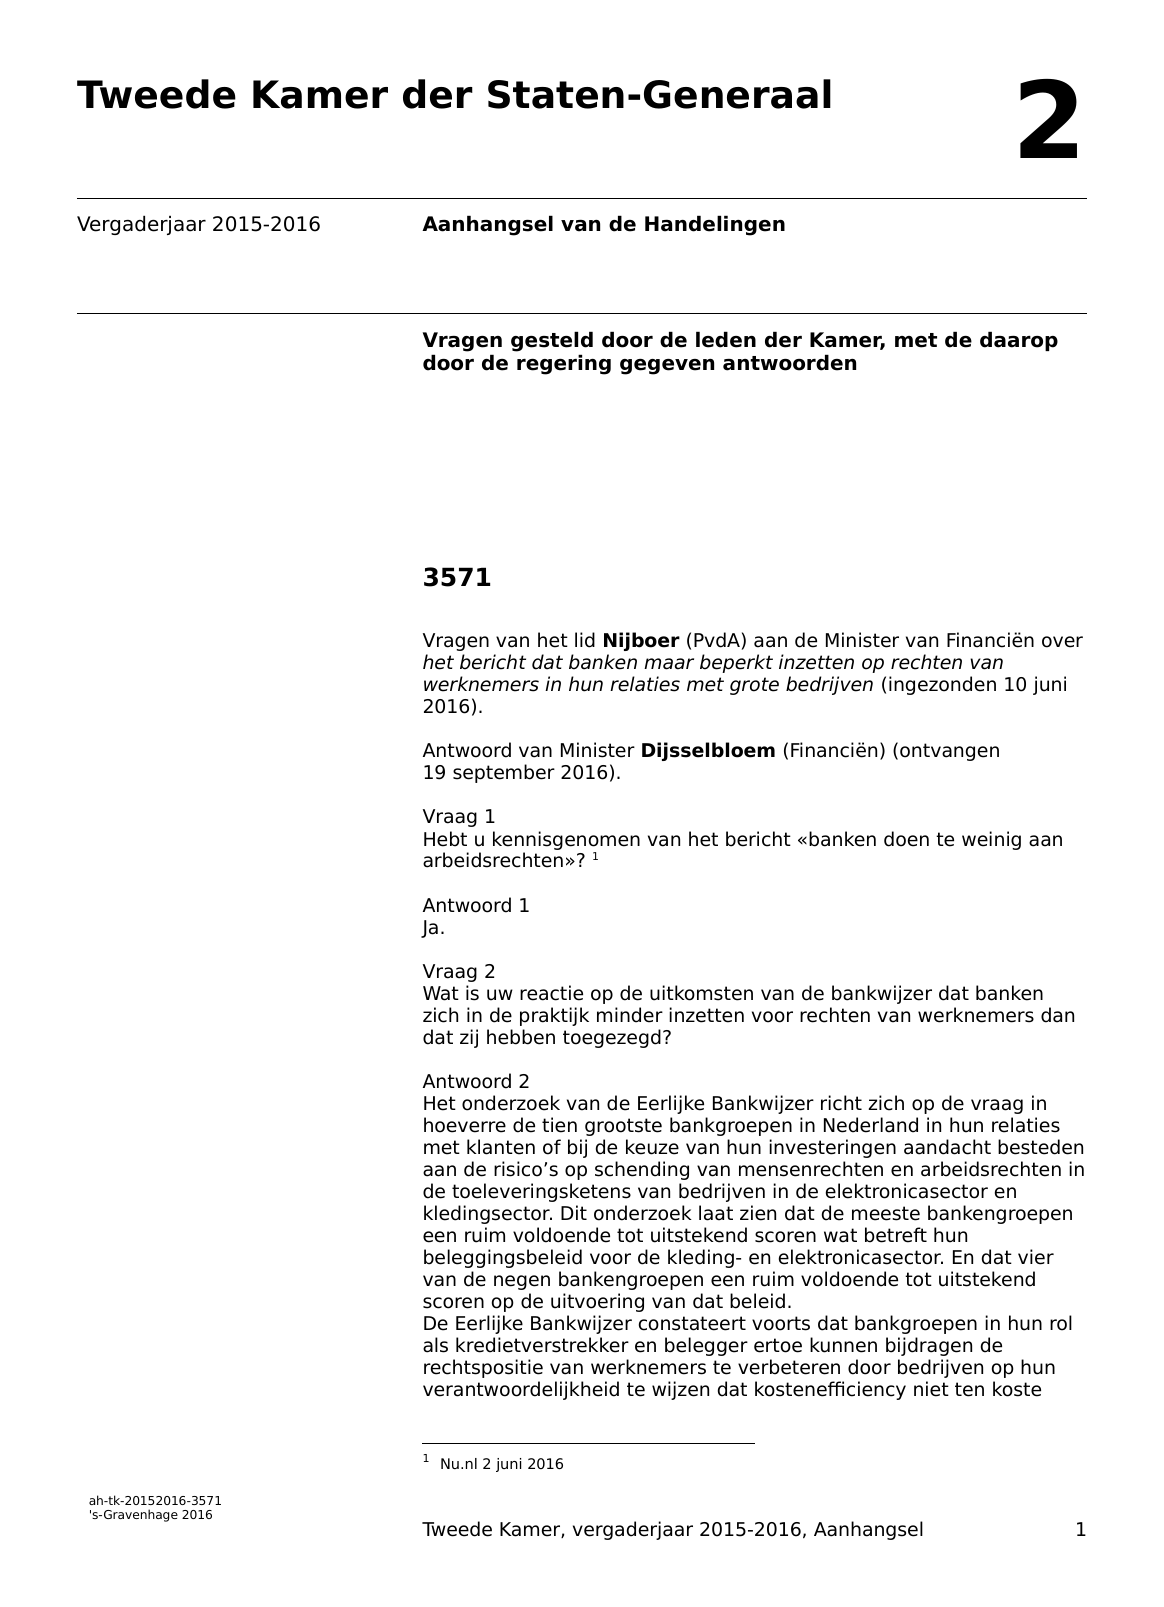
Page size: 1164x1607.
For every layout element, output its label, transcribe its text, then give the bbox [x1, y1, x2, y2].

table_header 2 [886, 59, 1087, 198]
table_cell Aanhangsel van de Handelingen [422, 199, 1087, 313]
text De Eerlijke Bankwijzer constateert voorts dat bankgroepen in hun rol als kredietverstrekker en belegger ertoe kunnen bijdragen de rechtspositie van werknemers te verbeteren door bedrijven op hun verantwoordelijkheid te wijzen dat kostenefficiency niet ten koste [422, 1313, 1087, 1401]
text Vragen van het lid Nijboer (PvdA) aan de Minister van Financiën over het bericht dat banken maar beperkt inzetten op rechten van werknemers in hun relaties met grote bedrijven (ingezonden 10 juni 2016). [422, 630, 1087, 718]
text 's-Gravenhage 2016 [88, 1508, 323, 1522]
text Het onderzoek van de Eerlijke Bankwijzer richt zich op de vraag in hoeverre de tien grootste bankgroepen in Nederland in hun relaties met klanten of bij de keuze van hun investeringen aandacht besteden aan de risico’s op schending van mensenrechten en arbeidsrechten in de toeleveringsketens van bedrijven in de elektronicasector en kledingsector. Dit onderzoek laat zien dat de meeste bankengroepen een ruim voldoende tot uitstekend scoren wat betreft hun beleggingsbeleid voor de kleding- en elektronicasector. En dat vier van de negen bankengroepen een ruim voldoende tot uitstekend scoren op de uitvoering van dat beleid. [422, 1093, 1087, 1313]
text Vraag 2 [422, 961, 1087, 983]
text Antwoord 2 [422, 1071, 1087, 1093]
text Ja. [422, 917, 1087, 938]
table_cell Vragen gesteld door de leden der Kamer, met de daarop door de regering gegeven antwoorden [422, 314, 1087, 375]
text Wat is uw reactie op de uitkomsten van de bankwijzer dat banken zich in de praktijk minder inzetten voor rechten van werknemers dan dat zij hebben toegezegd? [422, 983, 1087, 1049]
table_header Tweede Kamer der Staten-Generaal [77, 59, 886, 198]
text Vraag 1 [422, 806, 1087, 828]
text 3571 [422, 563, 1087, 592]
text Nu.nl 2 juni 2016 [422, 1452, 1087, 1474]
text Antwoord 1 [422, 894, 1087, 917]
table_cell [77, 314, 422, 375]
text Antwoord van Minister Dijsselbloem (Financiën) (ontvangen 19 september 2016). [422, 740, 1087, 784]
table_cell Vergaderjaar 2015-2016 [77, 199, 422, 313]
text Hebt u kennisgenomen van het bericht «banken doen te weinig aan arbeidsrechten»? [422, 828, 1087, 872]
text ah-tk-20152016-3571 [88, 1494, 323, 1508]
